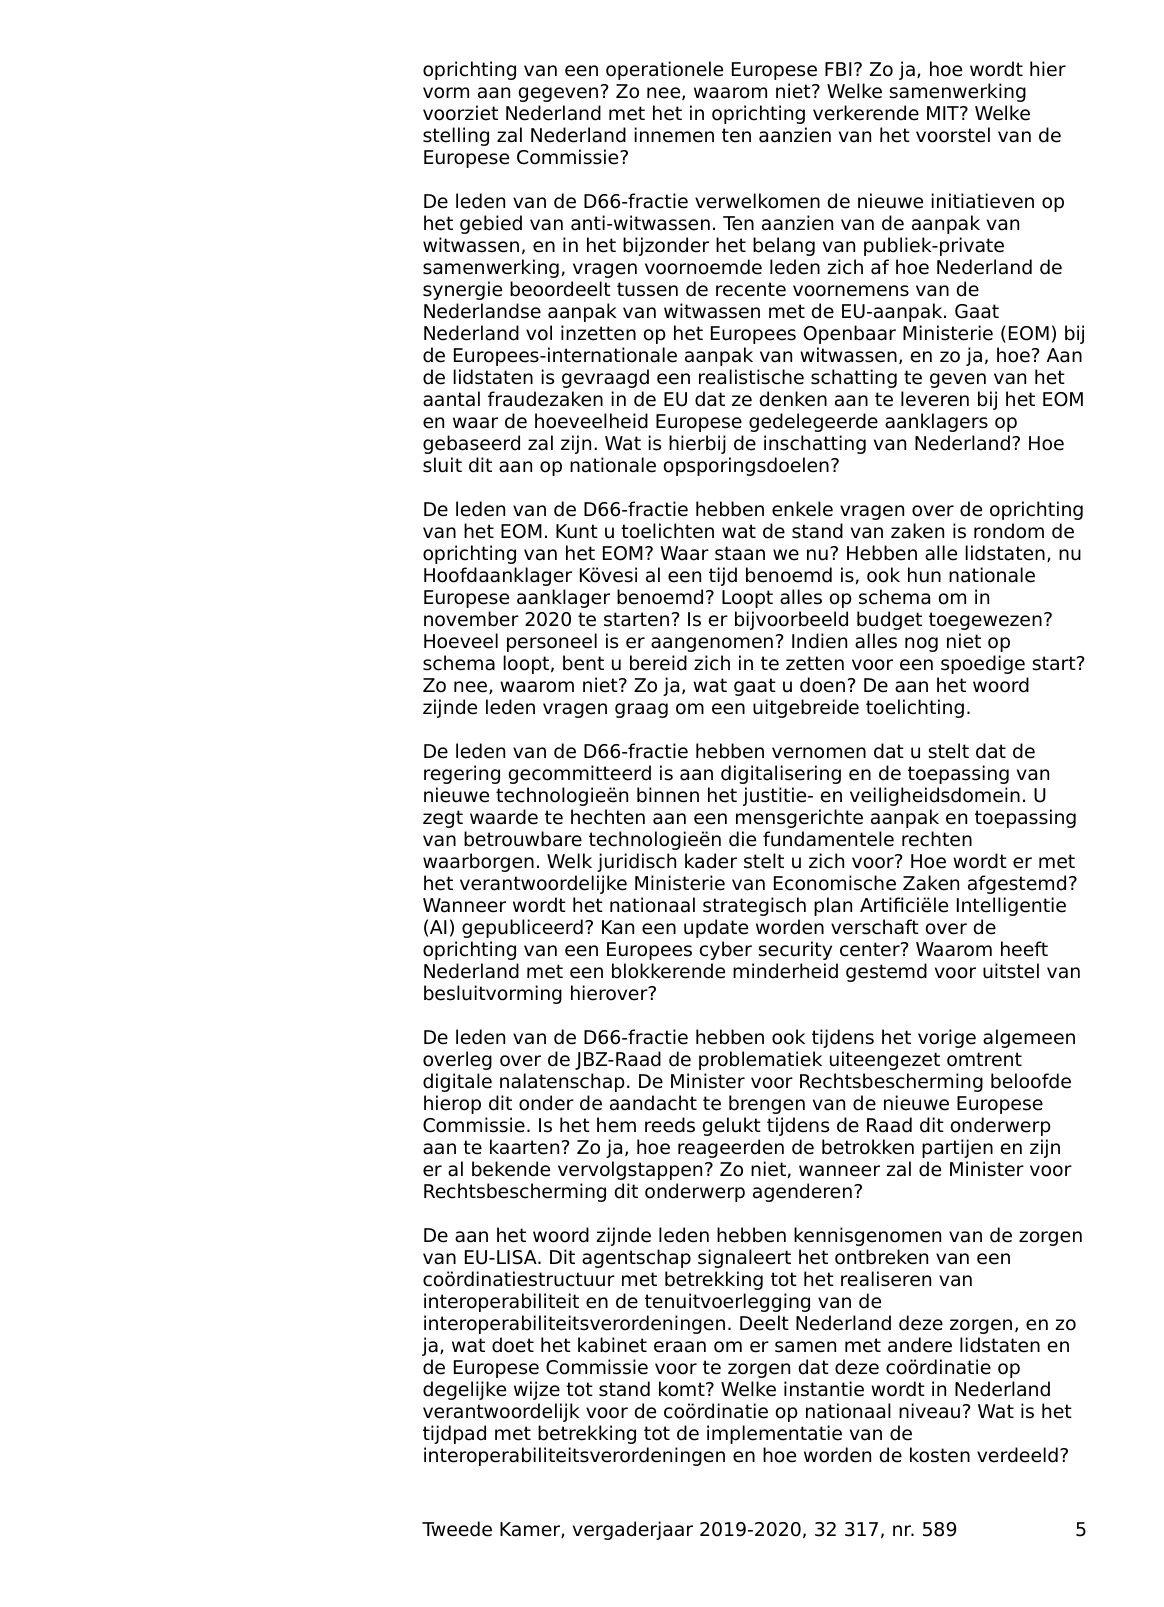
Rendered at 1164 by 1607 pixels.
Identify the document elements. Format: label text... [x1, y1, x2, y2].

text De aan het woord zijnde leden hebben kennisgenomen van de zorgen van EU-LISA. Dit agentschap signaleert het ontbreken van een coördinatiestructuur met betrekking tot het realiseren van interoperabiliteit en de tenuitvoerlegging van de interoperabiliteitsverordeningen. Deelt Nederland deze zorgen, en zo ja, wat doet het kabinet eraan om er samen met andere lidstaten en de Europese Commissie voor te zorgen dat deze coördinatie op degelijke wijze tot stand komt? Welke instantie wordt in Nederland verantwoordelijk voor de coördinatie op nationaal niveau? Wat is het tijdpad met betrekking tot de implementatie van de interoperabiliteitsverordeningen en hoe worden de kosten verdeeld? [422, 1225, 1087, 1467]
text De leden van de D66-fractie hebben vernomen dat u stelt dat de regering gecommitteerd is aan digitalisering en de toepassing van nieuwe technologieën binnen het justitie- en veiligheidsdomein. U zegt waarde te hechten aan een mensgerichte aanpak en toepassing van betrouwbare technologieën die fundamentele rechten waarborgen. Welk juridisch kader stelt u zich voor? Hoe wordt er met het verantwoordelijke Ministerie van Economische Zaken afgestemd? Wanneer wordt het nationaal strategisch plan Artificiële Intelligentie (AI) gepubliceerd? Kan een update worden verschaft over de oprichting van een Europees cyber security center? Waarom heeft Nederland met een blokkerende minderheid gestemd voor uitstel van besluitvorming hierover? [422, 741, 1087, 1005]
text oprichting van een operationele Europese FBI? Zo ja, hoe wordt hier vorm aan gegeven? Zo nee, waarom niet? Welke samenwerking voorziet Nederland met het in oprichting verkerende MIT? Welke stelling zal Nederland innemen ten aanzien van het voorstel van de Europese Commissie? [422, 59, 1087, 169]
text De leden van de D66-fractie hebben ook tijdens het vorige algemeen overleg over de JBZ-Raad de problematiek uiteengezet omtrent digitale nalatenschap. De Minister voor Rechtsbescherming beloofde hierop dit onder de aandacht te brengen van de nieuwe Europese Commissie. Is het hem reeds gelukt tijdens de Raad dit onderwerp aan te kaarten? Zo ja, hoe reageerden de betrokken partijen en zijn er al bekende vervolgstappen? Zo niet, wanneer zal de Minister voor Rechtsbescherming dit onderwerp agenderen? [422, 1027, 1087, 1203]
text De leden van de D66-fractie verwelkomen de nieuwe initiatieven op het gebied van anti-witwassen. Ten aanzien van de aanpak van witwassen, en in het bijzonder het belang van publiek-private samenwerking, vragen voornoemde leden zich af hoe Nederland de synergie beoordeelt tussen de recente voornemens van de Nederlandse aanpak van witwassen met de EU-aanpak. Gaat Nederland vol inzetten op het Europees Openbaar Ministerie (EOM) bij de Europees-internationale aanpak van witwassen, en zo ja, hoe? Aan de lidstaten is gevraagd een realistische schatting te geven van het aantal fraudezaken in de EU dat ze denken aan te leveren bij het EOM en waar de hoeveelheid Europese gedelegeerde aanklagers op gebaseerd zal zijn. Wat is hierbij de inschatting van Nederland? Hoe sluit dit aan op nationale opsporingsdoelen? [422, 191, 1087, 477]
text De leden van de D66-fractie hebben enkele vragen over de oprichting van het EOM. Kunt u toelichten wat de stand van zaken is rondom de oprichting van het EOM? Waar staan we nu? Hebben alle lidstaten, nu Hoofdaanklager Kövesi al een tijd benoemd is, ook hun nationale Europese aanklager benoemd? Loopt alles op schema om in november 2020 te starten? Is er bijvoorbeeld budget toegewezen? Hoeveel personeel is er aangenomen? Indien alles nog niet op schema loopt, bent u bereid zich in te zetten voor een spoedige start? Zo nee, waarom niet? Zo ja, wat gaat u doen? De aan het woord zijnde leden vragen graag om een uitgebreide toelichting. [422, 499, 1087, 719]
